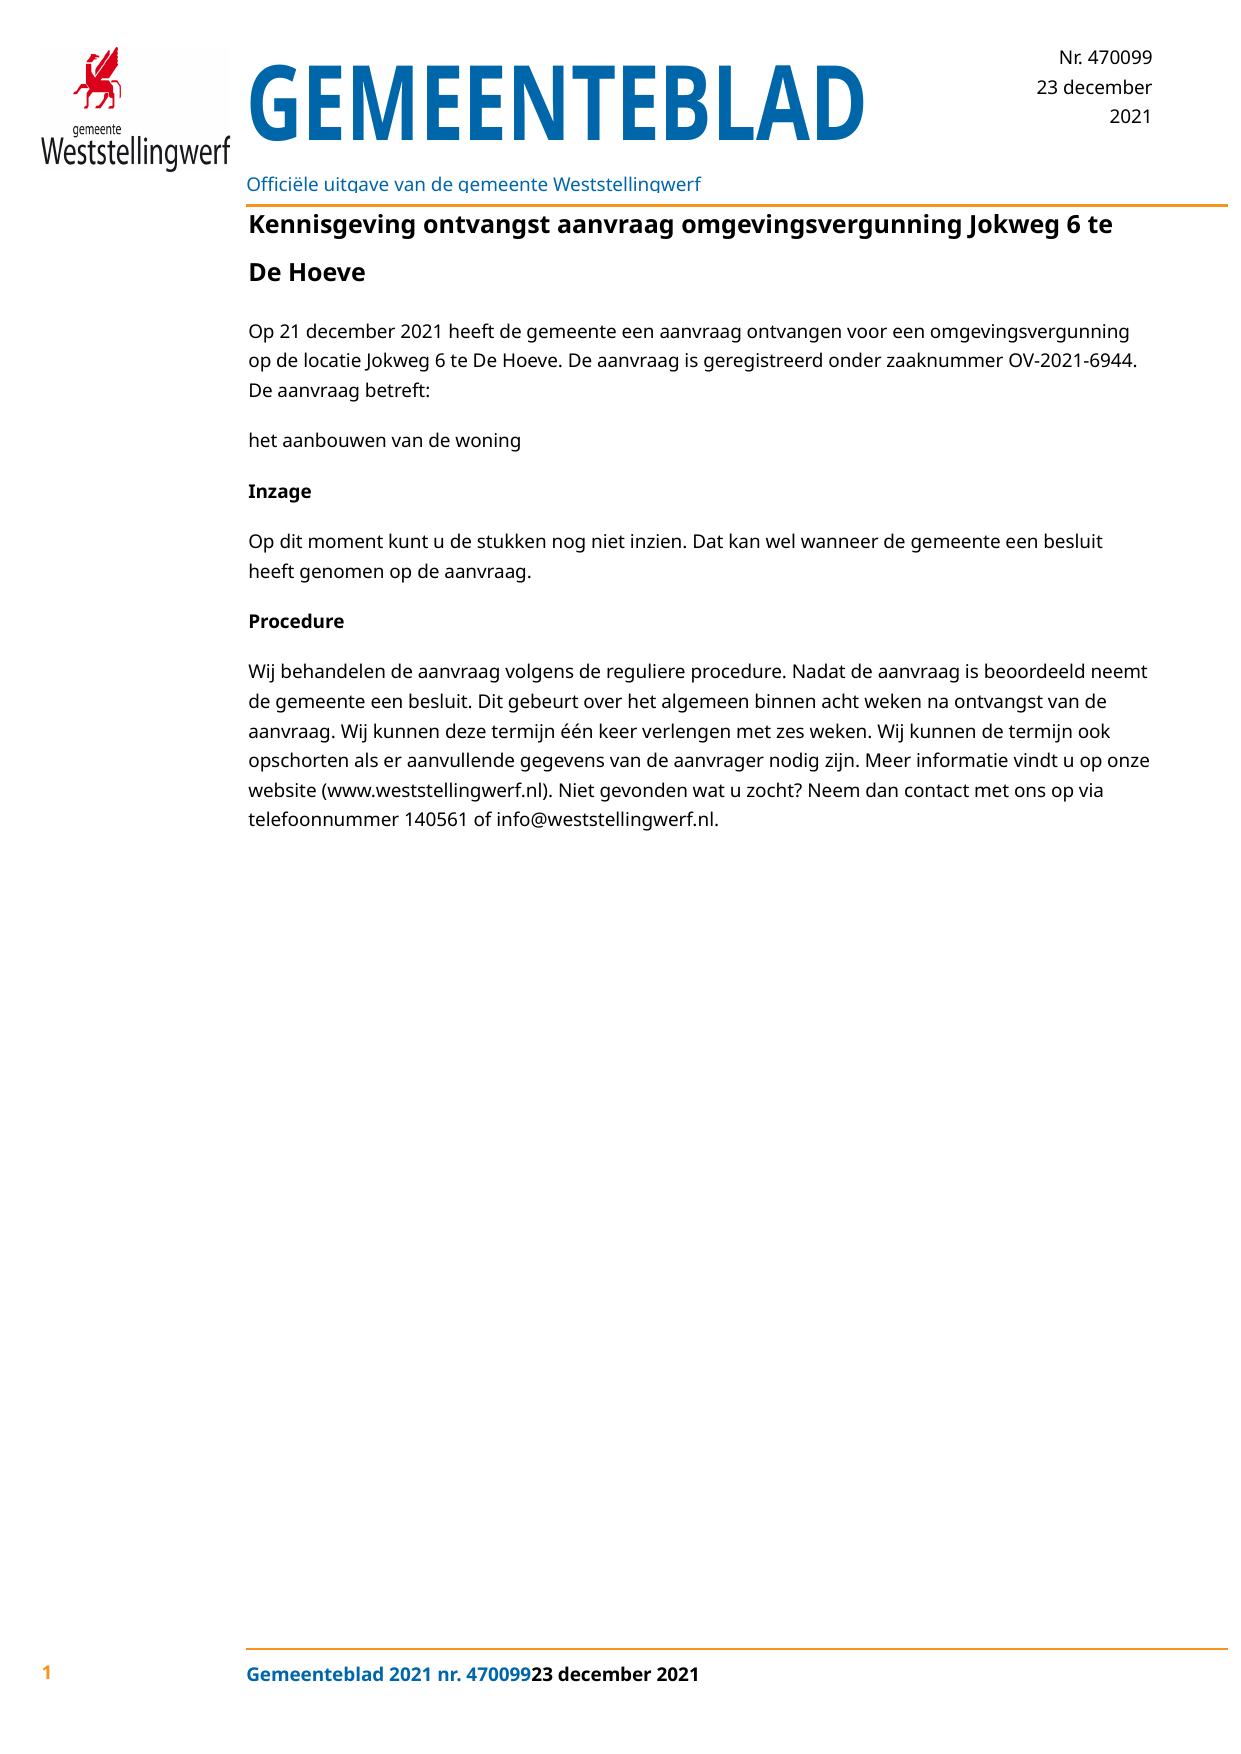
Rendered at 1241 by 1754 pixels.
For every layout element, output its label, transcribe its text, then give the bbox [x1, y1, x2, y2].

text Procedure [248, 608, 1152, 634]
picture [41, 47, 231, 172]
text Wij behandelen de aanvraag volgens de reguliere procedure. Nadat de aanvraag is beoordeeld neemt de gemeente een besluit. Dit gebeurt over het algemeen binnen acht weken na ontvangst van de aanvraag. Wij kunnen deze termijn één keer verlengen met zes weken. Wij kunnen de termijn ook opschorten als er aanvullende gegevens van de aanvrager nodig zijn. Meer informatie vindt u op onze website (www.weststellingwerf.nl). Niet gevonden wat u zocht? Neem dan contact met ons op via telefoonnummer 140561 of info@weststellingwerf.nl. [248, 659, 1152, 832]
text Op dit moment kunt u de stukken nog niet inzien. Dat kan wel wanneer de gemeente een besluit heeft genomen op de aanvraag. [248, 528, 1152, 584]
text het aanbouwen van de woning [248, 427, 1152, 453]
text Op 21 december 2021 heeft de gemeente een aanvraag ontvangen voor een omgevingsvergunning op de locatie Jokweg 6 te De Hoeve. De aanvraag is geregistreerd onder zaaknummer OV-2021-6944. De aanvraag betreft: [248, 318, 1152, 403]
text Inzage [248, 478, 1152, 504]
text Kennisgeving ontvangst aanvraag omgevingsvergunning Jokweg 6 te De Hoeve [248, 207, 1152, 288]
